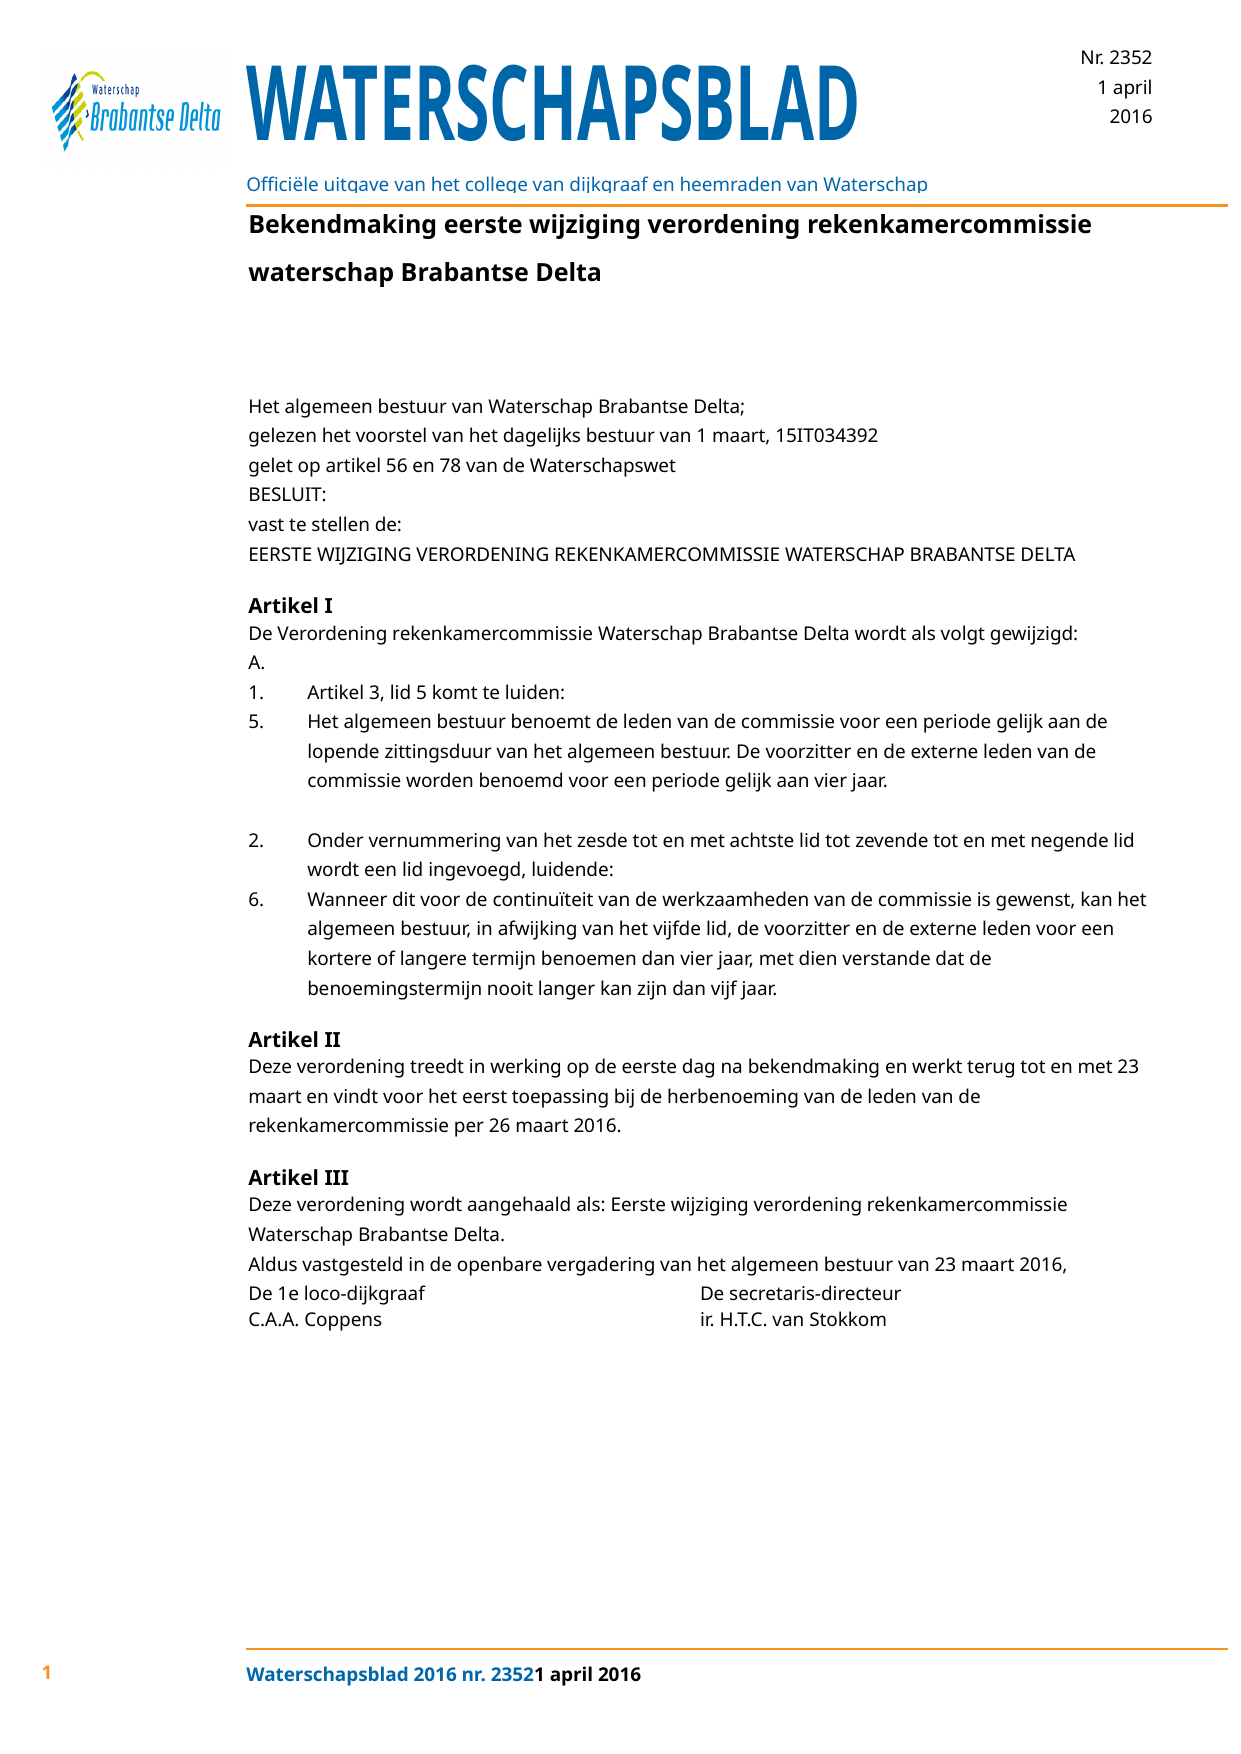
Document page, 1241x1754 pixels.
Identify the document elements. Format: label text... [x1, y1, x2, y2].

table_cell ir. H.T.C. van Stokkom [700, 1306, 1152, 1332]
list Onder vernummering van het zesde tot en met achtste lid tot zevende tot en met negende lid wordt een lid ingevoegd, luidende: [248, 827, 1152, 882]
text gelet op artikel 56 en 78 van de Waterschapswet [248, 452, 1152, 478]
text Artikel II [248, 1025, 1152, 1053]
text Aldus vastgesteld in de openbare vergadering van het algemeen bestuur van 23 maart 2016, [248, 1251, 1152, 1276]
text Deze verordening treedt in werking op de eerste dag na bekendmaking en werkt terug tot en met 23 maart en vindt voor het eerst toepassing bij de herbenoeming van de leden van de rekenkamercommissie per 26 maart 2016. [248, 1053, 1152, 1138]
text Artikel III [248, 1163, 1152, 1192]
table_header De 1e loco-dijkgraaf [248, 1280, 700, 1306]
text gelezen het voorstel van het dagelijks bestuur van 1 maart, 15IT034392 [248, 422, 1152, 448]
text Deze verordening wordt aangehaald als: Eerste wijziging verordening rekenkamercommissie Waterschap Brabantse Delta. [248, 1192, 1152, 1247]
text De Verordening rekenkamercommissie Waterschap Brabantse Delta wordt als volgt gewijzigd: [248, 620, 1152, 645]
picture [41, 47, 231, 172]
list Artikel 3, lid 5 komt te luiden: [248, 679, 1152, 704]
list Wanneer dit voor de continuïteit van de werkzaamheden van de commissie is gewenst, kan het algemeen bestuur, in afwijking van het vijfde lid, de voorzitter en de externe leden voor een kortere of langere termijn benoemen dan vier jaar, met dien verstande dat de benoemingstermijn nooit langer kan zijn dan vijf jaar. [248, 886, 1152, 1000]
text EERSTE WIJZIGING VERORDENING REKENKAMERCOMMISSIE WATERSCHAP BRABANTSE DELTA [248, 541, 1152, 567]
table_cell C.A.A. Coppens [248, 1306, 700, 1332]
text BESLUIT: [248, 482, 1152, 507]
list Het algemeen bestuur benoemt de leden van de commissie voor een periode gelijk aan de lopende zittingsduur van het algemeen bestuur. De voorzitter en de externe leden van de commissie worden benoemd voor een periode gelijk aan vier jaar. [248, 708, 1152, 793]
text vast te stellen de: [248, 511, 1152, 537]
text Het algemeen bestuur van Waterschap Brabantse Delta; [248, 393, 1152, 419]
table_header De secretaris-directeur [700, 1280, 1152, 1306]
text Artikel I [248, 591, 1152, 620]
text Bekendmaking eerste wijziging verordening rekenkamercommissie waterschap Brabantse Delta [248, 207, 1152, 288]
text A. [248, 649, 1152, 675]
